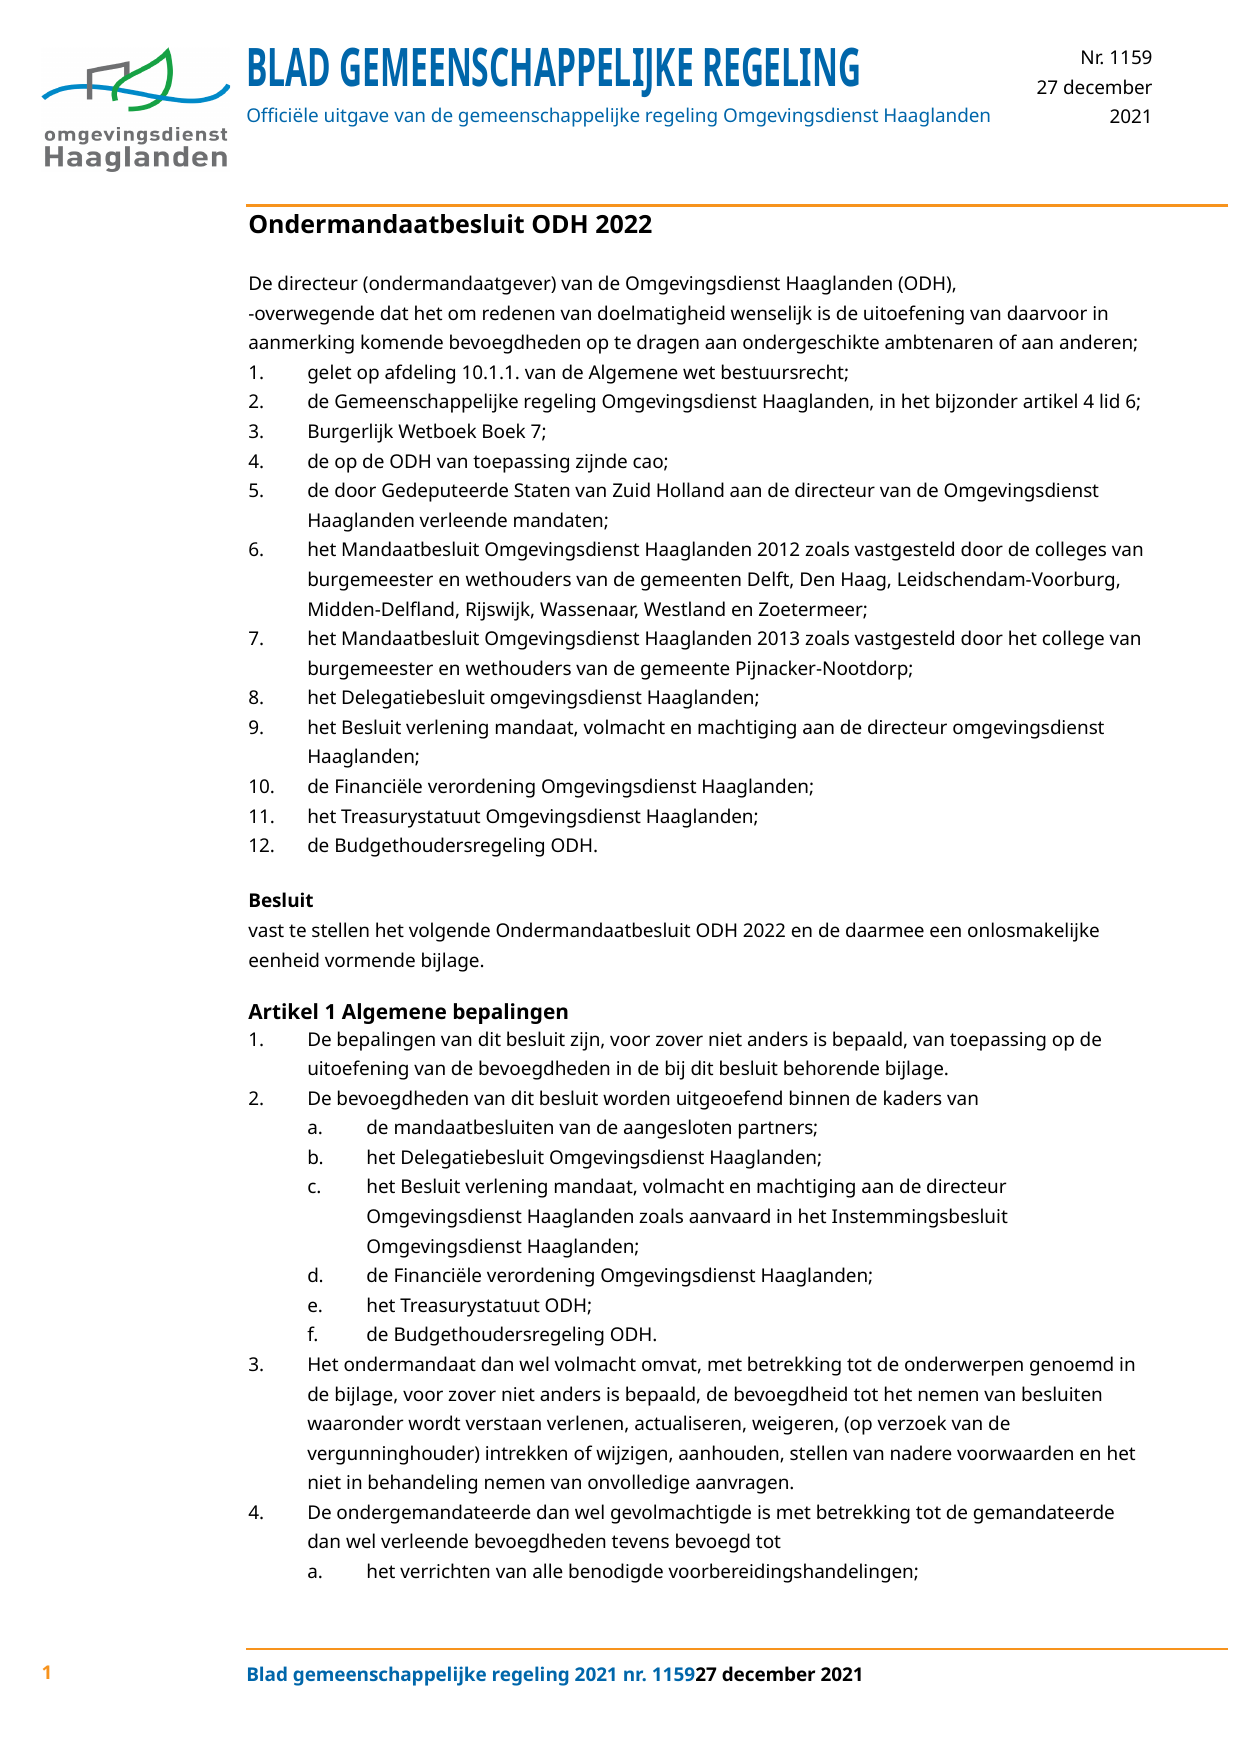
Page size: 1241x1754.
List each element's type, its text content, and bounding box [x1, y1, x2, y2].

list de door Gedeputeerde Staten van Zuid Holland aan de directeur van de Omgevingsdienst Haaglanden verleende mandaten; [248, 477, 1152, 533]
text Artikel 1 Algemene bepalingen [248, 997, 1152, 1026]
list het Mandaatbesluit Omgevingsdienst Haaglanden 2013 zoals vastgesteld door het college van burgemeester en wethouders van de gemeente Pijnacker-Nootdorp; [248, 625, 1152, 681]
list het Treasurystatuut Omgevingsdienst Haaglanden; [248, 803, 1152, 828]
list Het ondermandaat dan wel volmacht omvat, met betrekking tot de onderwerpen genoemd in de bijlage, voor zover niet anders is bepaald, de bevoegdheid tot het nemen van besluiten waaronder wordt verstaan verlenen, actualiseren, weigeren, (op verzoek van de vergunninghouder) intrekken of wijzigen, aanhouden, stellen van nadere voorwaarden en het niet in behandeling nemen van onvolledige aanvragen. [248, 1351, 1152, 1495]
text De directeur (ondermandaatgever) van de Omgevingsdienst Haaglanden (ODH), [248, 270, 1152, 296]
list de Financiële verordening Omgevingsdienst Haaglanden; [307, 1262, 1152, 1288]
list het Delegatiebesluit omgevingsdienst Haaglanden; [248, 684, 1152, 710]
text -overwegende dat het om redenen van doelmatigheid wenselijk is de uitoefening van daarvoor in aanmerking komende bevoegdheden op te dragen aan ondergeschikte ambtenaren of aan anderen; [248, 300, 1152, 355]
list De ondergemandateerde dan wel gevolmachtigde is met betrekking tot de gemandateerde dan wel verleende bevoegdheden tevens bevoegd tot [248, 1499, 1152, 1554]
list gelet op afdeling 10.1.1. van de Algemene wet bestuursrecht; [248, 359, 1152, 385]
list het Delegatiebesluit Omgevingsdienst Haaglanden; [307, 1144, 1152, 1170]
text Ondermandaatbesluit ODH 2022 [248, 207, 1152, 241]
list het Mandaatbesluit Omgevingsdienst Haaglanden 2012 zoals vastgesteld door de colleges van burgemeester en wethouders van de gemeenten Delft, Den Haag, Leidschendam-Voorburg, Midden-Delfland, Rijswijk, Wassenaar, Westland en Zoetermeer; [248, 537, 1152, 621]
list de op de ODH van toepassing zijnde cao; [248, 448, 1152, 473]
list de mandaatbesluiten van de aangesloten partners; [307, 1114, 1152, 1140]
list De bepalingen van dit besluit zijn, voor zover niet anders is bepaald, van toepassing op de uitoefening van de bevoegdheden in de bij dit besluit behorende bijlage. [248, 1026, 1152, 1081]
list de Budgethoudersregeling ODH. [307, 1322, 1152, 1347]
list de Gemeenschappelijke regeling Omgevingsdienst Haaglanden, in het bijzonder artikel 4 lid 6; [248, 389, 1152, 414]
text Besluit [248, 888, 1152, 913]
picture [41, 47, 231, 172]
list het Treasurystatuut ODH; [307, 1292, 1152, 1318]
list het Besluit verlening mandaat, volmacht en machtiging aan de directeur Omgevingsdienst Haaglanden zoals aanvaard in het Instemmingsbesluit Omgevingsdienst Haaglanden; [307, 1174, 1152, 1258]
list het Besluit verlening mandaat, volmacht en machtiging aan de directeur omgevingsdienst Haaglanden; [248, 714, 1152, 769]
text vast te stellen het volgende Ondermandaatbesluit ODH 2022 en de daarmee een onlosmakelijke eenheid vormende bijlage. [248, 917, 1152, 973]
list Burgerlijk Wetboek Boek 7; [248, 418, 1152, 444]
list de Budgethoudersregeling ODH. [248, 832, 1152, 858]
list het verrichten van alle benodigde voorbereidingshandelingen; [307, 1558, 1152, 1584]
list De bevoegdheden van dit besluit worden uitgeoefend binnen de kaders van [248, 1085, 1152, 1111]
list de Financiële verordening Omgevingsdienst Haaglanden; [248, 773, 1152, 799]
